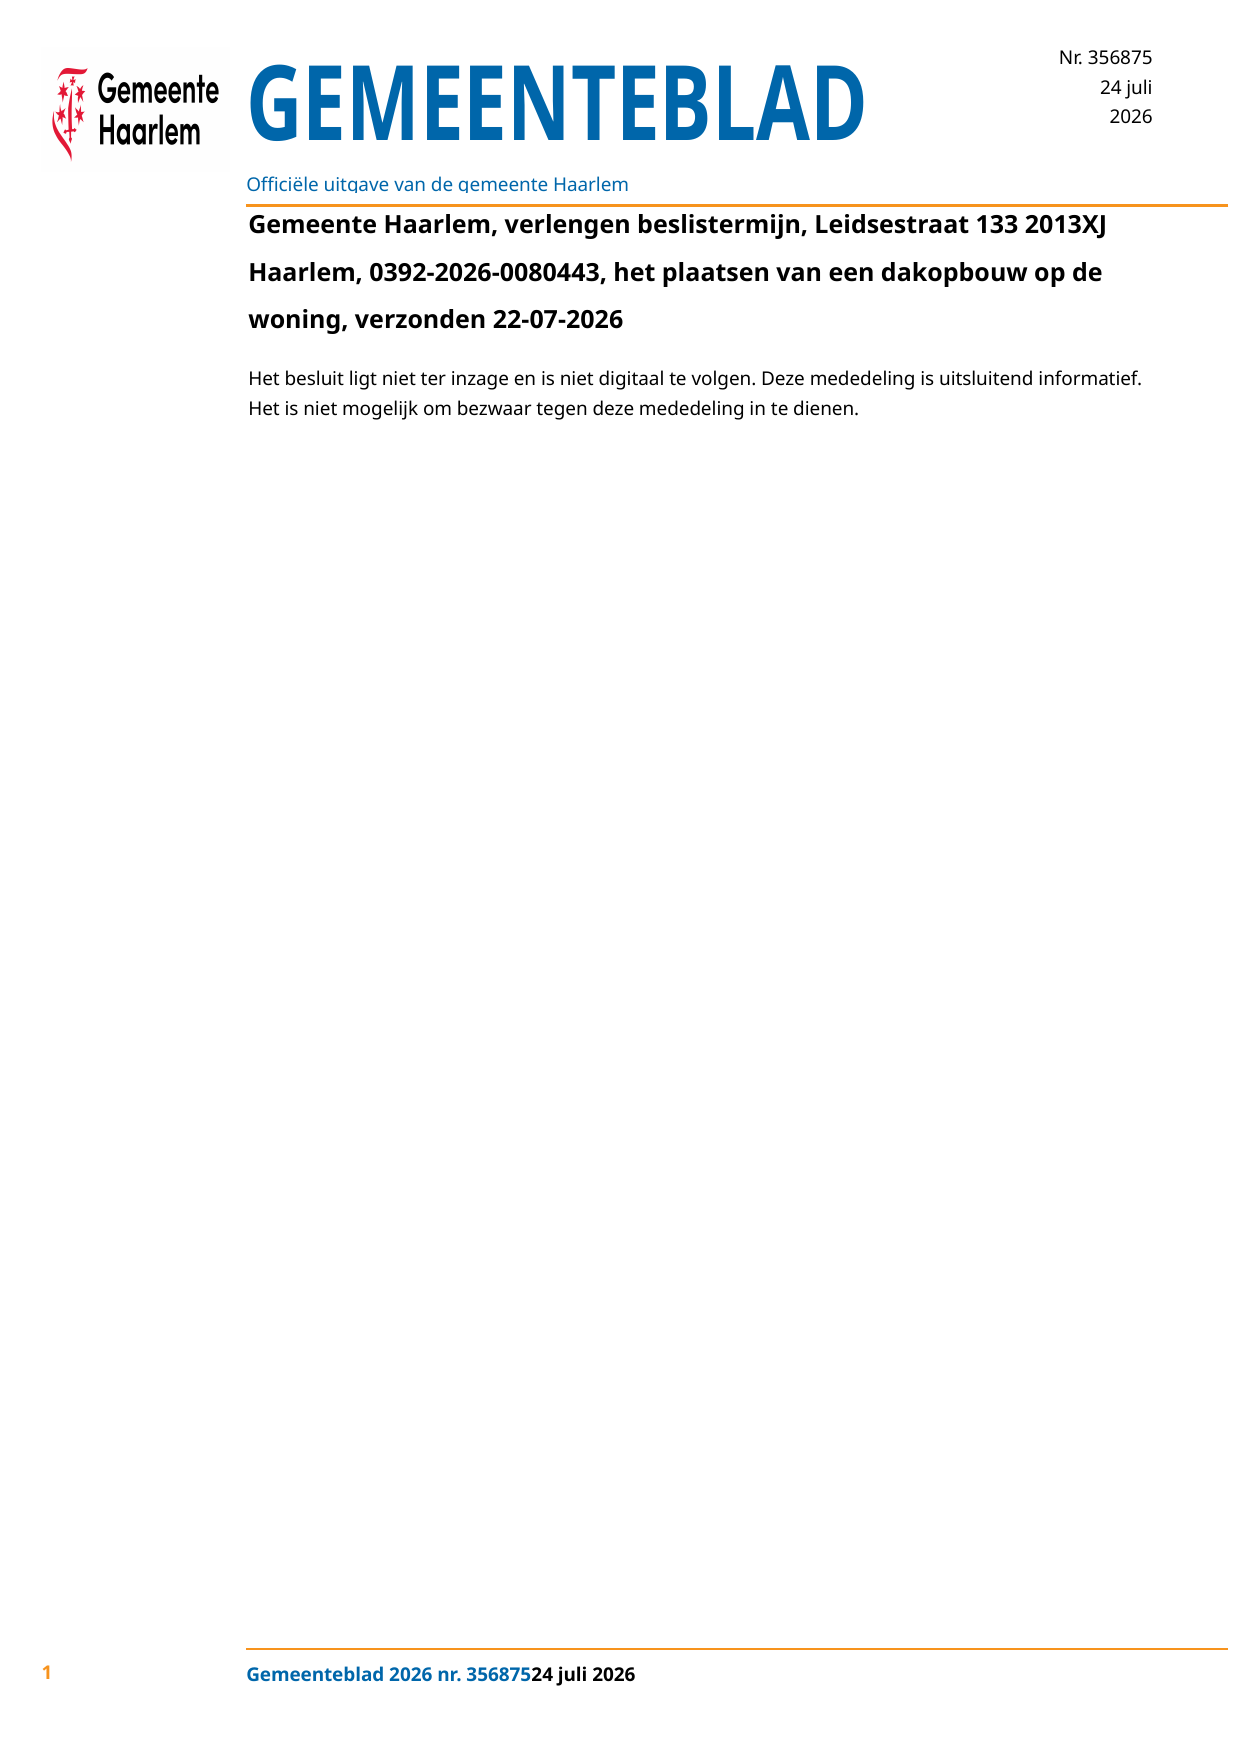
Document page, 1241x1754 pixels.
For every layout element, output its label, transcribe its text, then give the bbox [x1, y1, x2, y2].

text Gemeente Haarlem, verlengen beslistermijn, Leidsestraat 133 2013XJ Haarlem, 0392-2026-0080443, het plaatsen van een dakopbouw op de woning, verzonden 22-07-2026 [248, 207, 1152, 336]
text Het besluit ligt niet ter inzage en is niet digitaal te volgen. Deze mededeling is uitsluitend informatief. Het is niet mogelijk om bezwaar tegen deze mededeling in te dienen. [248, 366, 1152, 421]
picture [41, 47, 231, 172]
